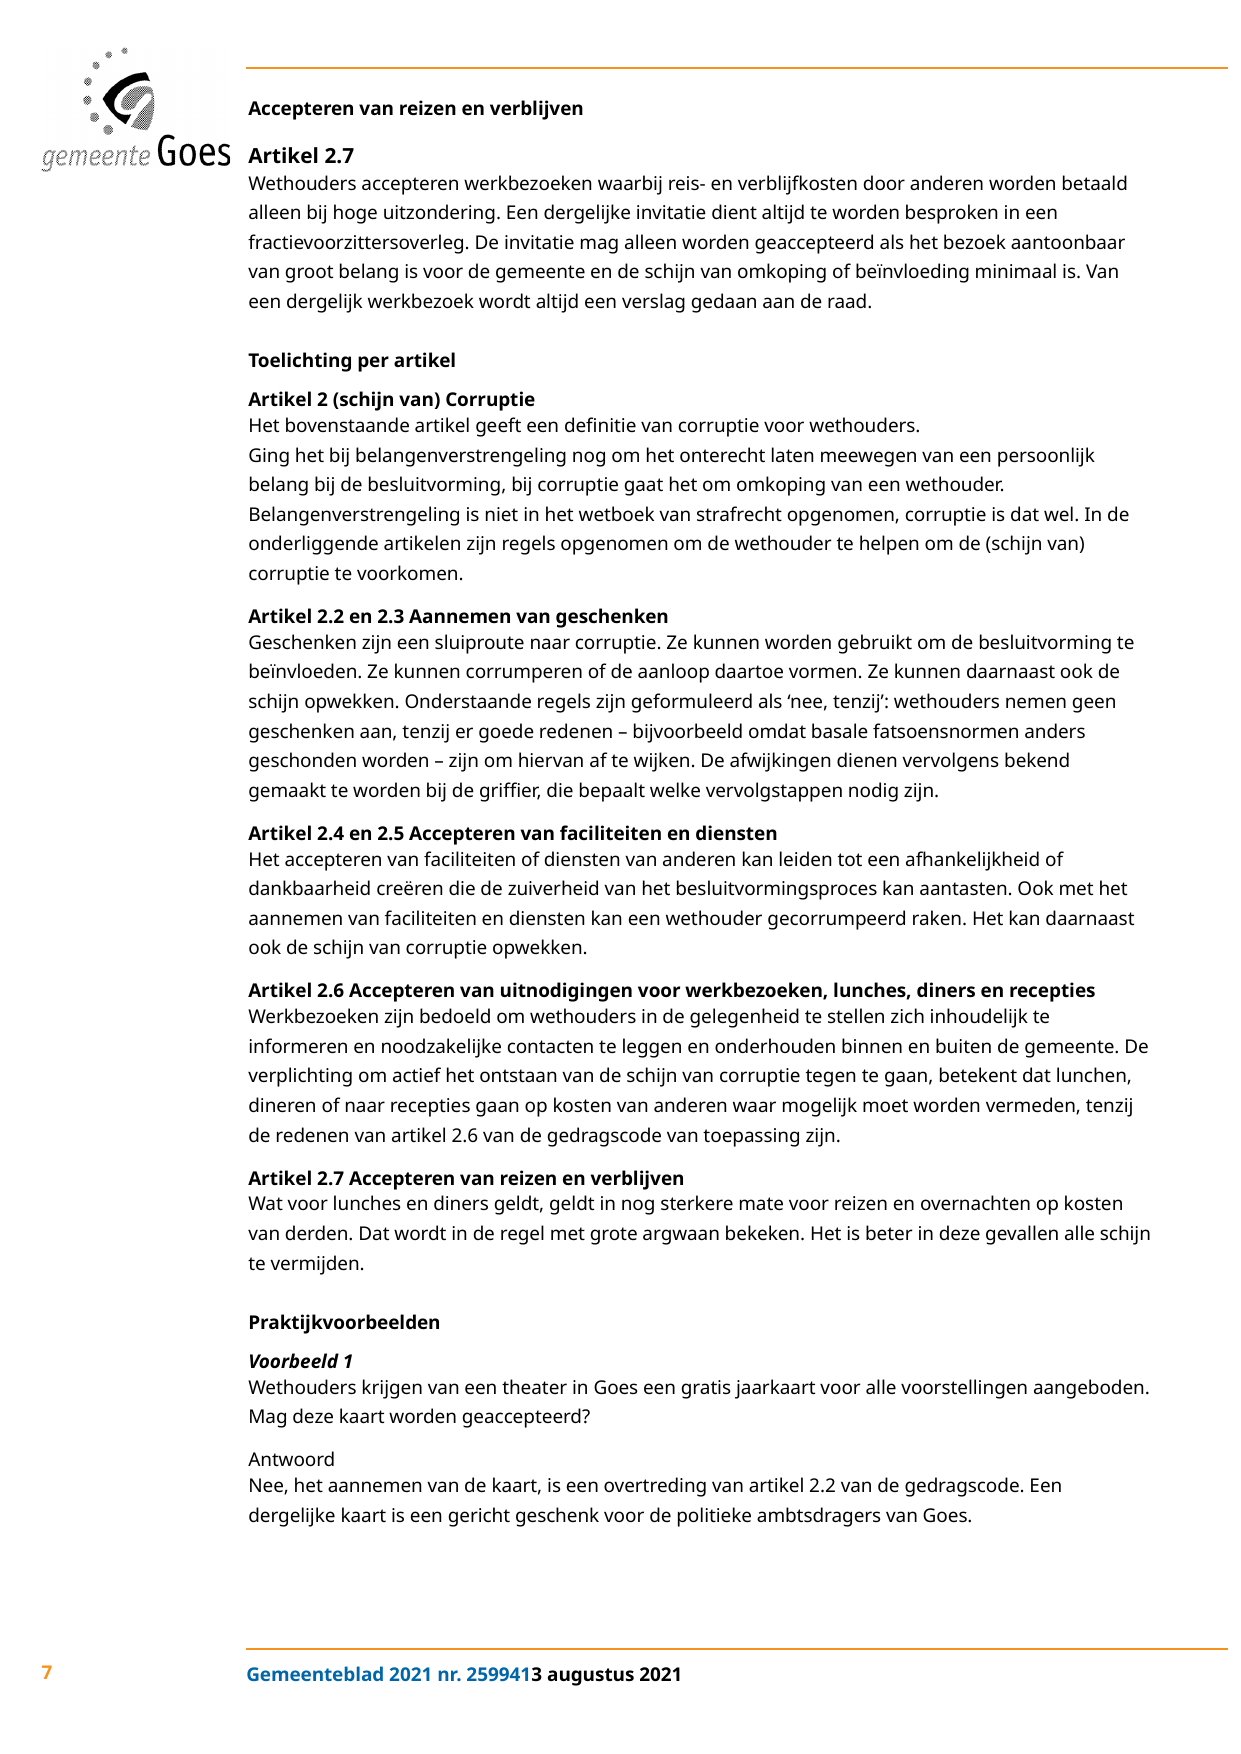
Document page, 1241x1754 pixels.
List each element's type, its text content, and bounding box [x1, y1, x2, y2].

text Artikel 2.4 en 2.5 Accepteren van faciliteiten en diensten [248, 820, 1152, 846]
text Het accepteren van faciliteiten of diensten van anderen kan leiden tot een afhankelijkheid of dankbaarheid creëren die de zuiverheid van het besluitvormingsproces kan aantasten. Ook met het aannemen van faciliteiten en diensten kan een wethouder gecorrumpeerd raken. Het kan daarnaast ook de schijn van corruptie opwekken. [248, 846, 1152, 960]
text Toelichting per artikel [248, 347, 1152, 373]
text Artikel 2 (schijn van) Corruptie [248, 387, 1152, 412]
text Accepteren van reizen en verblijven [248, 95, 1152, 121]
text Voorbeeld 1 [248, 1348, 1152, 1374]
text Antwoord [248, 1447, 1152, 1472]
text Wethouders accepteren werkbezoeken waarbij reis- en verblijfkosten door anderen worden betaald alleen bij hoge uitzondering. Een dergelijke invitatie dient altijd te worden besproken in een fractievoorzittersoverleg. De invitatie mag alleen worden geaccepteerd als het bezoek aantoonbaar van groot belang is voor de gemeente en de schijn van omkoping of beïnvloeding minimaal is. Van een dergelijk werkbezoek wordt altijd een verslag gedaan aan de raad. [248, 170, 1152, 314]
text Praktijkvoorbeelden [248, 1309, 1152, 1335]
text Wat voor lunches en diners geldt, geldt in nog sterkere mate voor reizen en overnachten op kosten van derden. Dat wordt in de regel met grote argwaan bekeken. Het is beter in deze gevallen alle schijn te vermijden. [248, 1191, 1152, 1276]
text Artikel 2.7 Accepteren van reizen en verblijven [248, 1165, 1152, 1191]
text Ging het bij belangenverstrengeling nog om het onterecht laten meewegen van een persoonlijk belang bij de besluitvorming, bij corruptie gaat het om omkoping van een wethouder. Belangenverstrengeling is niet in het wetboek van strafrecht opgenomen, corruptie is dat wel. In de onderliggende artikelen zijn regels opgenomen om de wethouder te helpen om de (schijn van) corruptie te voorkomen. [248, 442, 1152, 586]
text Artikel 2.6 Accepteren van uitnodigingen voor werkbezoeken, lunches, diners en recepties [248, 978, 1152, 1003]
text Wethouders krijgen van een theater in Goes een gratis jaarkaart voor alle voorstellingen aangeboden. Mag deze kaart worden geaccepteerd? [248, 1374, 1152, 1429]
text Geschenken zijn een sluiproute naar corruptie. Ze kunnen worden gebruikt om de besluitvorming te beïnvloeden. Ze kunnen corrumperen of de aanloop daartoe vormen. Ze kunnen daarnaast ook de schijn opwekken. Onderstaande regels zijn geformuleerd als ‘nee, tenzij’: wethouders nemen geen geschenken aan, tenzij er goede redenen – bijvoorbeeld omdat basale fatsoensnormen anders geschonden worden – zijn om hiervan af te wijken. De afwijkingen dienen vervolgens bekend gemaakt te worden bij de griffier, die bepaalt welke vervolgstappen nodig zijn. [248, 629, 1152, 803]
text Nee, het aannemen van de kaart, is een overtreding van artikel 2.2 van de gedragscode. Een dergelijke kaart is een gericht geschenk voor de politieke ambtsdragers van Goes. [248, 1472, 1152, 1528]
text Werkbezoeken zijn bedoeld om wethouders in de gelegenheid te stellen zich inhoudelijk te informeren en noodzakelijke contacten te leggen en onderhouden binnen en buiten de gemeente. De verplichting om actief het ontstaan van de schijn van corruptie tegen te gaan, betekent dat lunchen, dineren of naar recepties gaan op kosten van anderen waar mogelijk moet worden vermeden, tenzij de redenen van artikel 2.6 van de gedragscode van toepassing zijn. [248, 1003, 1152, 1147]
text Artikel 2.7 [248, 141, 1152, 170]
text Het bovenstaande artikel geeft een definitie van corruptie voor wethouders. [248, 412, 1152, 438]
text Artikel 2.2 en 2.3 Aannemen van geschenken [248, 603, 1152, 629]
picture [41, 47, 231, 172]
